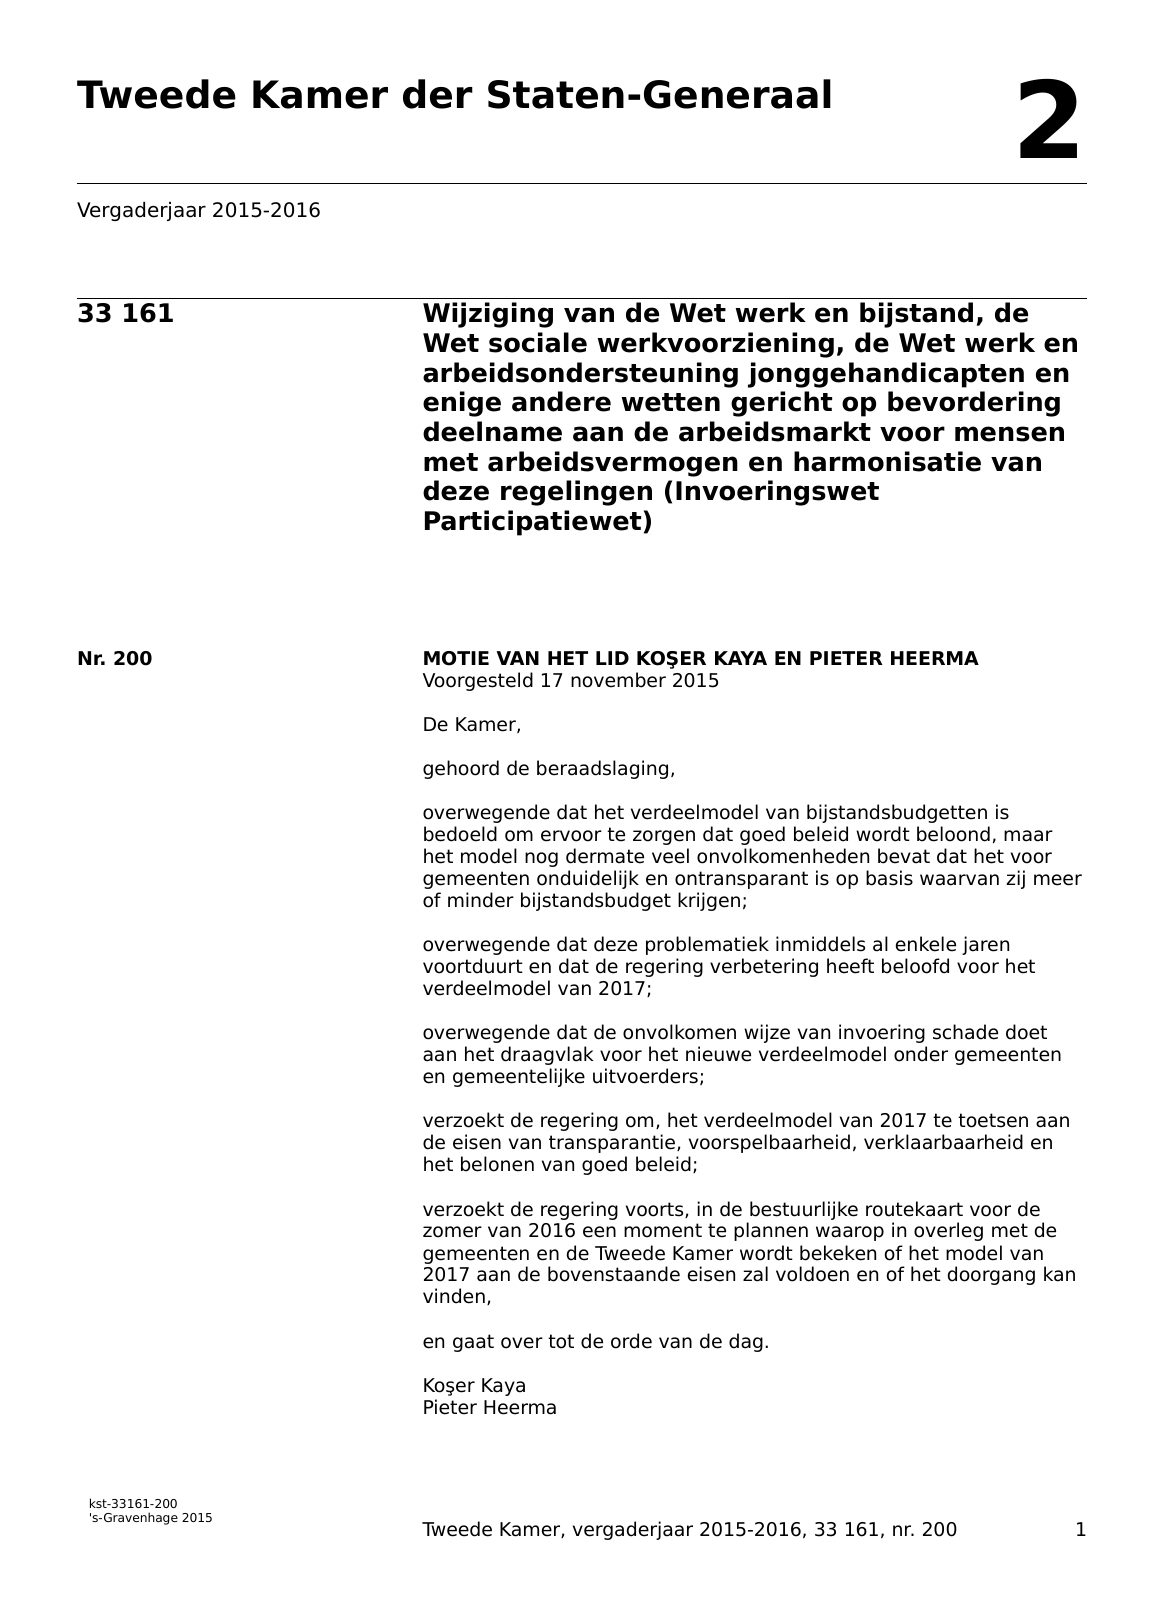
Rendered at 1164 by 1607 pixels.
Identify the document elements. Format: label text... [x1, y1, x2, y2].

text De Kamer, [422, 714, 1087, 736]
text verzoekt de regering om, het verdeelmodel van 2017 te toetsen aan de eisen van transparantie, voorspelbaarheid, verklaarbaarheid en het belonen van goed beleid; [422, 1110, 1087, 1176]
text overwegende dat het verdeelmodel van bijstandsbudgetten is bedoeld om ervoor te zorgen dat goed beleid wordt beloond, maar het model nog dermate veel onvolkomenheden bevat dat het voor gemeenten onduidelijk en ontransparant is op basis waarvan zij meer of minder bijstandsbudget krijgen; [422, 802, 1087, 912]
text verzoekt de regering voorts, in de bestuurlijke routekaart voor de zomer van 2016 een moment te plannen waarop in overleg met de gemeenten en de Tweede Kamer wordt bekeken of het model van 2017 aan de bovenstaande eisen zal voldoen en of het doorgang kan vinden, [422, 1198, 1087, 1308]
table_header 2 [886, 59, 1087, 183]
text kst-33161-200 [88, 1497, 323, 1511]
table_cell Vergaderjaar 2015-2016 [77, 184, 1087, 298]
text Voorgesteld 17 november 2015 [422, 669, 1087, 691]
text overwegende dat de onvolkomen wijze van invoering schade doet aan het draagvlak voor het nieuwe verdeelmodel onder gemeenten en gemeentelijke uitvoerders; [422, 1022, 1087, 1088]
text Koşer Kaya [422, 1375, 1087, 1397]
text Pieter Heerma [422, 1397, 1087, 1419]
table_header Tweede Kamer der Staten-Generaal [77, 59, 886, 183]
subtitle Nr. 200 MOTIE VAN HET LID KOŞER KAYA EN PIETER HEERMA [77, 647, 1087, 669]
subtitle 33 161 Wijziging van de Wet werk en bijstand, de Wet sociale werkvoorziening, de Wet werk en arbeidsondersteuning jonggehandicapten en enige andere wetten gericht op bevordering deelname aan de arbeidsmarkt voor mensen met arbeidsvermogen en harmonisatie van deze regelingen (Invoeringswet Participatiewet) [77, 299, 1087, 536]
text en gaat over tot de orde van de dag. [422, 1331, 1087, 1352]
text 's-Gravenhage 2015 [88, 1511, 323, 1525]
text overwegende dat deze problematiek inmiddels al enkele jaren voortduurt en dat de regering verbetering heeft beloofd voor het verdeelmodel van 2017; [422, 934, 1087, 1000]
text gehoord de beraadslaging, [422, 758, 1087, 780]
